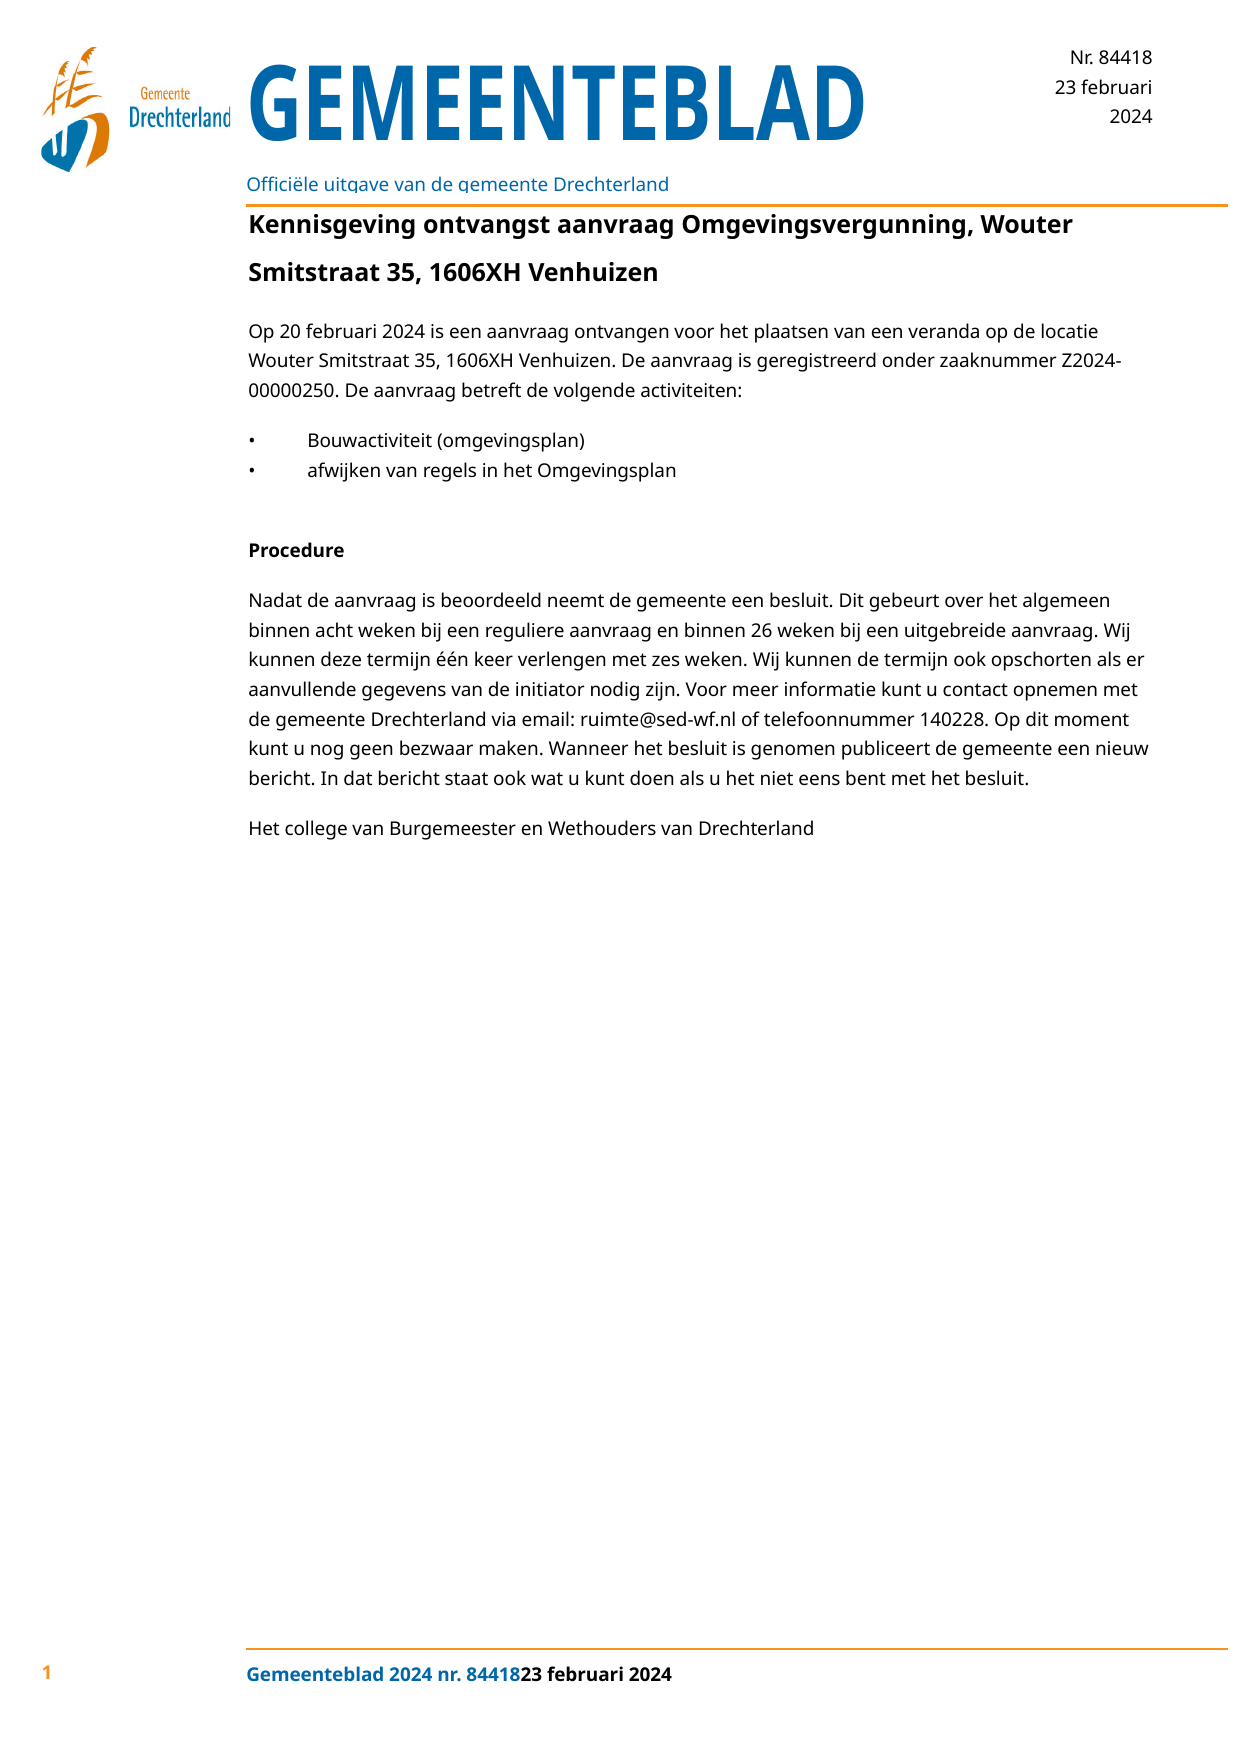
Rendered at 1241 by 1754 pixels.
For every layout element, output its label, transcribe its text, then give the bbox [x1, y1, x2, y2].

text Nadat de aanvraag is beoordeeld neemt de gemeente een besluit. Dit gebeurt over het algemeen binnen acht weken bij een reguliere aanvraag en binnen 26 weken bij een uitgebreide aanvraag. Wij kunnen deze termijn één keer verlengen met zes weken. Wij kunnen de termijn ook opschorten als er aanvullende gegevens van de initiator nodig zijn. Voor meer informatie kunt u contact opnemen met de gemeente Drechterland via email: ruimte@sed-wf.nl of telefoonnummer 140228. Op dit moment kunt u nog geen bezwaar maken. Wanneer het besluit is genomen publiceert de gemeente een nieuw bericht. In dat bericht staat ook wat u kunt doen als u het niet eens bent met het besluit. [248, 587, 1152, 791]
picture [41, 47, 231, 172]
picture [41, 158, 64, 172]
picture [226, 115, 231, 124]
text Procedure [248, 537, 1152, 563]
list Bouwactiviteit (omgevingsplan) [248, 427, 1152, 453]
text Kennisgeving ontvangst aanvraag Omgevingsvergunning, Wouter Smitstraat 35, 1606XH Venhuizen [248, 207, 1152, 288]
text Op 20 februari 2024 is een aanvraag ontvangen voor het plaatsen van een veranda op de locatie Wouter Smitstraat 35, 1606XH Venhuizen. De aanvraag is geregistreerd onder zaaknummer Z2024-00000250. De aanvraag betreft de volgende activiteiten: [248, 318, 1152, 403]
text Het college van Burgemeester en Wethouders van Drechterland [248, 815, 1152, 841]
list afwijken van regels in het Omgevingsplan [248, 457, 1152, 483]
